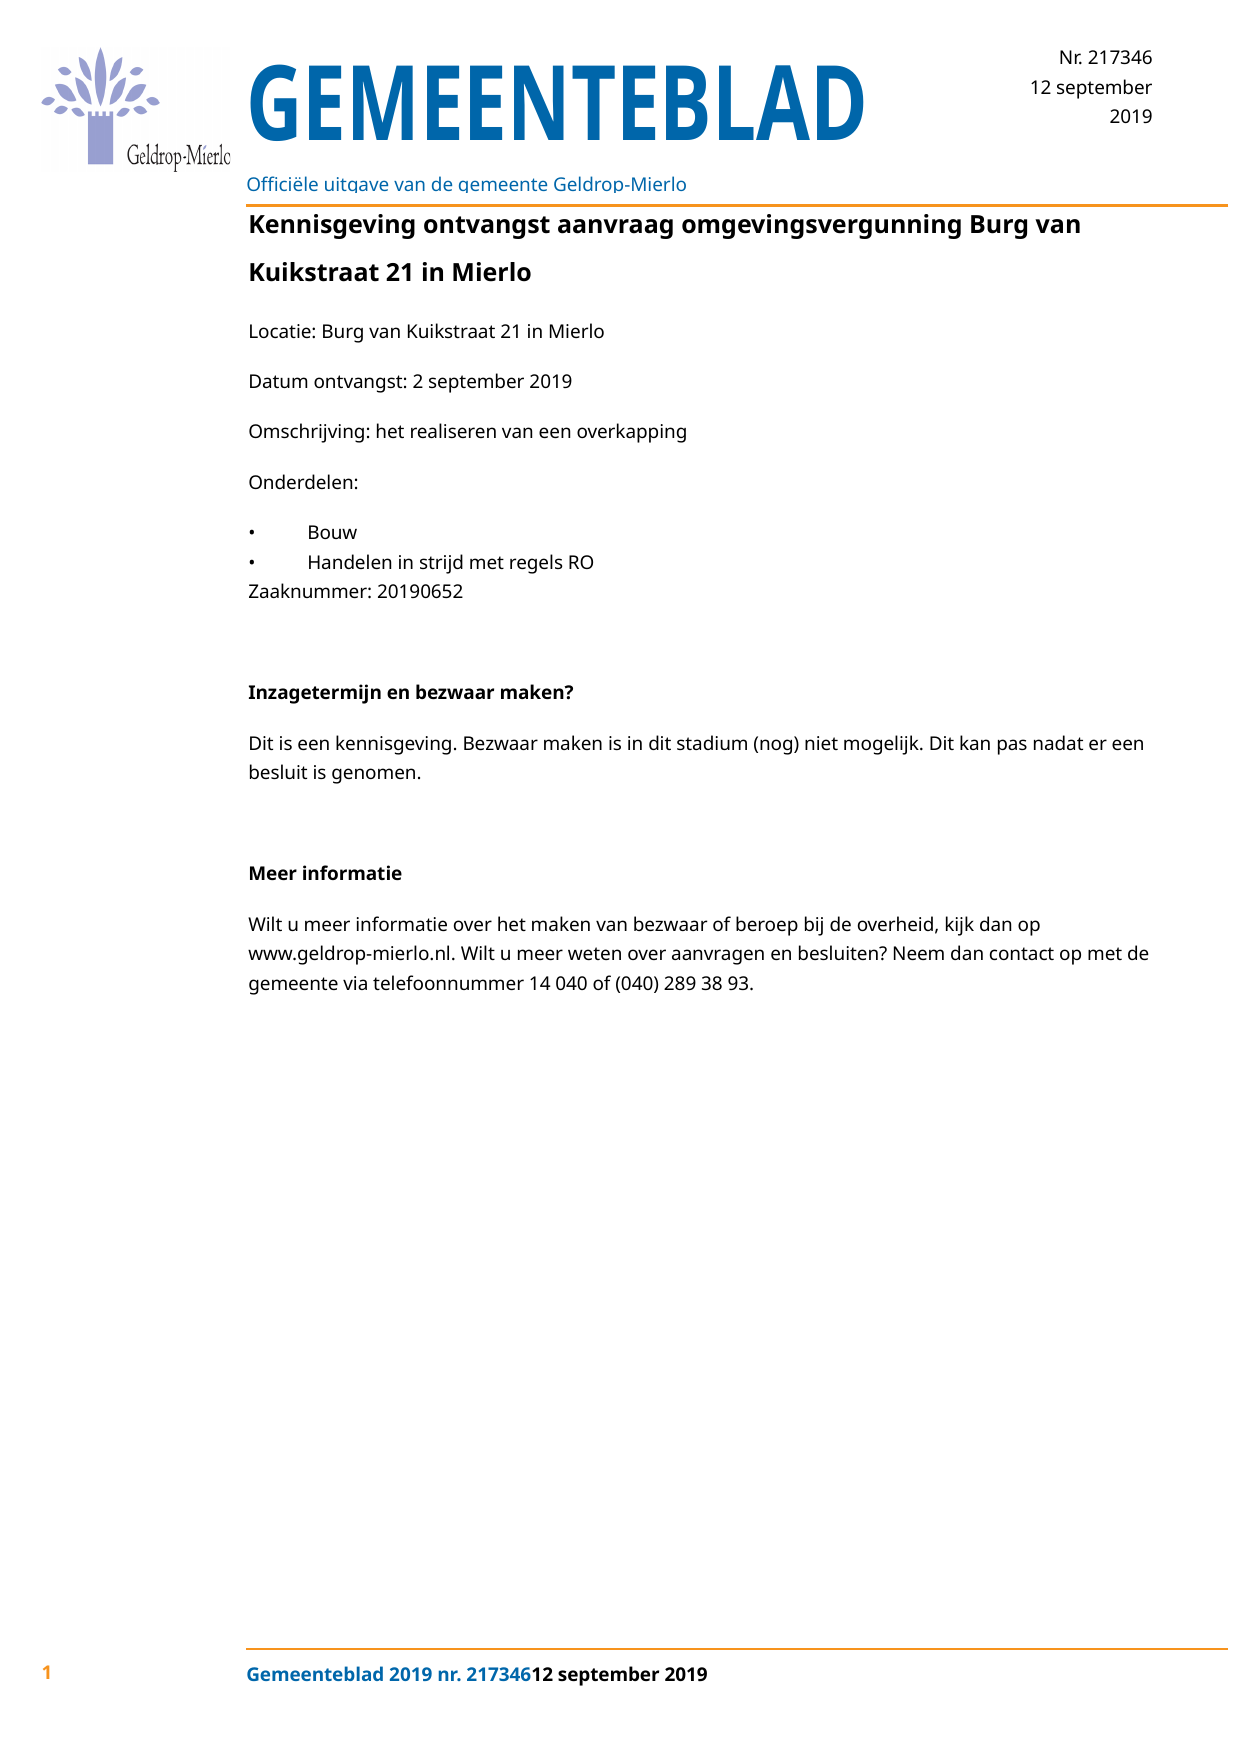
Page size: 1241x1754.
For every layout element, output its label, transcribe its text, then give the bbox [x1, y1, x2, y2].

text Meer informatie [248, 860, 1152, 886]
text Datum ontvangst: 2 september 2019 [248, 368, 1152, 394]
text Locatie: Burg van Kuikstraat 21 in Mierlo [248, 318, 1152, 344]
text Inzagetermijn en bezwaar maken? [248, 679, 1152, 705]
text Dit is een kennisgeving. Bezwaar maken is in dit stadium (nog) niet mogelijk. Dit kan pas nadat er een besluit is genomen. [248, 730, 1152, 785]
text Omschrijving: het realiseren van een overkapping [248, 419, 1152, 444]
list Bouw [248, 519, 1152, 545]
picture [41, 47, 231, 172]
text Onderdelen: [248, 469, 1152, 495]
text Zaaknummer: 20190652 [248, 579, 1152, 604]
list Handelen in strijd met regels RO [248, 549, 1152, 575]
text Wilt u meer informatie over het maken van bezwaar of beroep bij de overheid, kijk dan op www.geldrop-mierlo.nl. Wilt u meer weten over aanvragen en besluiten? Neem dan contact op met de gemeente via telefoonnummer 14 040 of (040) 289 38 93. [248, 911, 1152, 996]
text Kennisgeving ontvangst aanvraag omgevingsvergunning Burg van Kuikstraat 21 in Mierlo [248, 207, 1152, 288]
